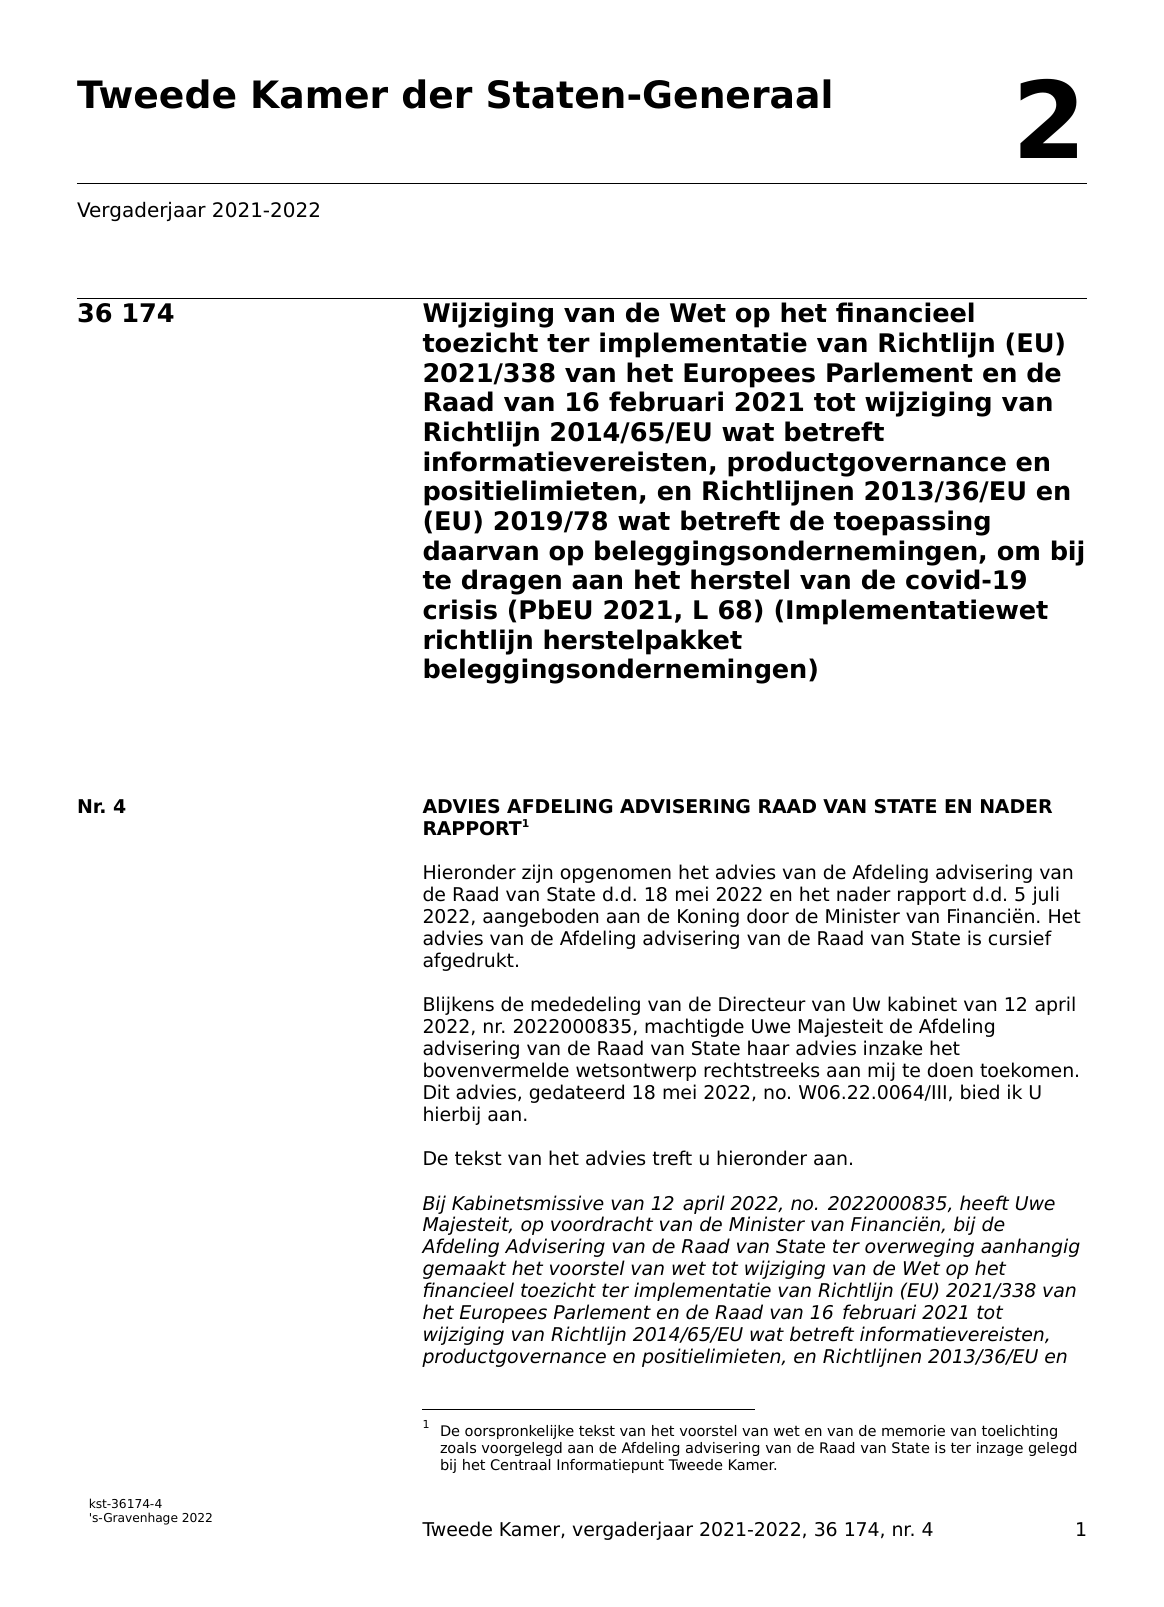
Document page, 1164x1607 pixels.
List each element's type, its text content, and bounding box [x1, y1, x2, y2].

text De oorspronkelijke tekst van het voorstel van wet en van de memorie van toelichting zoals voorgelegd aan de Afdeling advisering van de Raad van State is ter inzage gelegd bij het Centraal Informatiepunt Tweede Kamer. [422, 1418, 1087, 1474]
text De tekst van het advies treft u hieronder aan. [422, 1148, 1087, 1170]
table_cell Vergaderjaar 2021-2022 [77, 184, 1087, 298]
text kst-36174-4 [88, 1497, 323, 1511]
table_header 2 [886, 59, 1087, 183]
subtitle 36 174 Wijziging van de Wet op het financieel toezicht ter implementatie van Richtlijn (EU) 2021/338 van het Europees Parlement en de Raad van 16 februari 2021 tot wijziging van Richtlijn 2014/65/EU wat betreft informatievereisten, productgovernance en positielimieten, en Richtlijnen 2013/36/EU en (EU) 2019/78 wat betreft de toepassing daarvan op beleggingsondernemingen, om bij te dragen aan het herstel van de covid-19 crisis (PbEU 2021, L 68) (Implementatiewet richtlijn herstelpakket beleggingsondernemingen) [77, 299, 1087, 685]
subtitle Nr. 4 ADVIES AFDELING ADVISERING RAAD VAN STATE EN NADER RAPPORT [77, 796, 1087, 840]
text Hieronder zijn opgenomen het advies van de Afdeling advisering van de Raad van State d.d. 18 mei 2022 en het nader rapport d.d. 5 juli 2022, aangeboden aan de Koning door de Minister van Financiën. Het advies van de Afdeling advisering van de Raad van State is cursief afgedrukt. [422, 862, 1087, 972]
text 's-Gravenhage 2022 [88, 1511, 323, 1525]
text Bij Kabinetsmissive van 12 april 2022, no. 2022000835, heeft Uwe Majesteit, op voordracht van de Minister van Financiën, bij de Afdeling Advisering van de Raad van State ter overweging aanhangig gemaakt het voorstel van wet tot wijziging van de Wet op het financieel toezicht ter implementatie van Richtlijn (EU) 2021/338 van het Europees Parlement en de Raad van 16 februari 2021 tot wijziging van Richtlijn 2014/65/EU wat betreft informatievereisten, productgovernance en positielimieten, en Richtlijnen 2013/36/EU en [422, 1192, 1087, 1368]
text Blijkens de mededeling van de Directeur van Uw kabinet van 12 april 2022, nr. 2022000835, machtigde Uwe Majesteit de Afdeling advisering van de Raad van State haar advies inzake het bovenvermelde wetsontwerp rechtstreeks aan mij te doen toekomen. Dit advies, gedateerd 18 mei 2022, no. W06.22.0064/III, bied ik U hierbij aan. [422, 994, 1087, 1126]
table_header Tweede Kamer der Staten-Generaal [77, 59, 886, 183]
